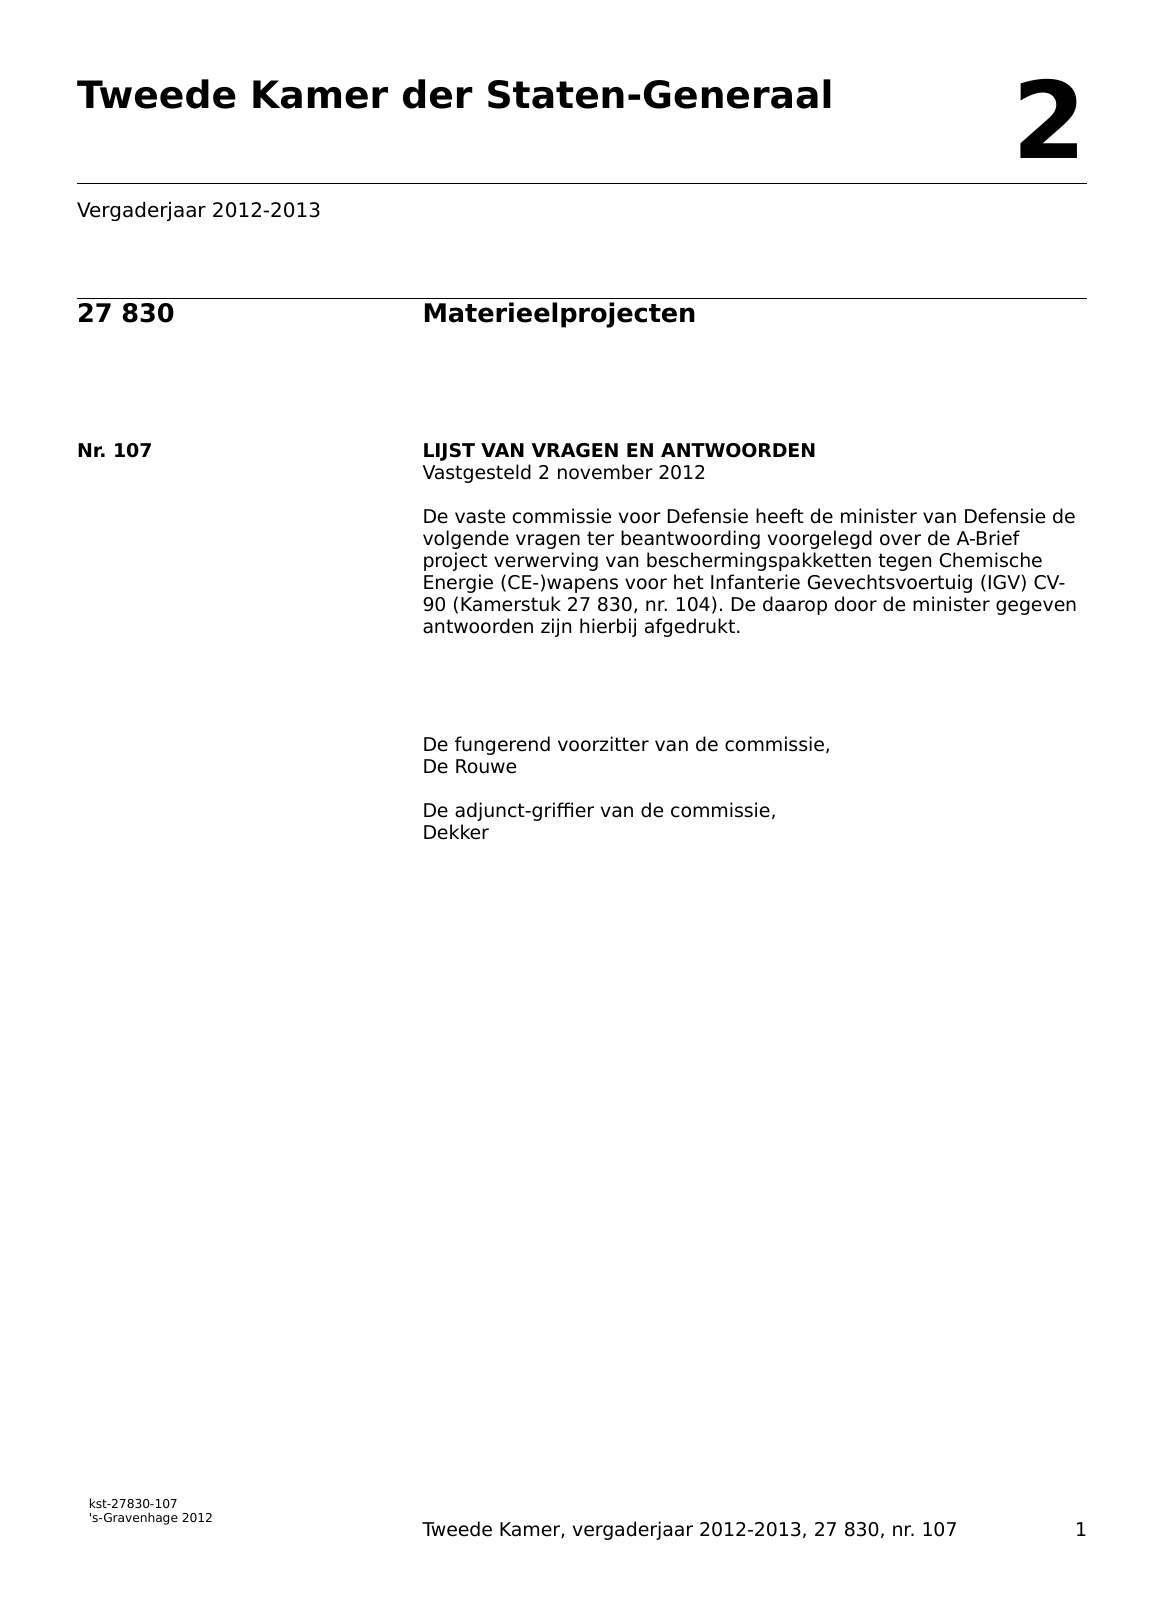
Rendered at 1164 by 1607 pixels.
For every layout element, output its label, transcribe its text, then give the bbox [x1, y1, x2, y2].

table_header 2 [886, 59, 1087, 183]
text De fungerend voorzitter van de commissie, De Rouwe [422, 734, 1087, 778]
text De adjunct-griffier van de commissie, Dekker [422, 800, 1087, 844]
subtitle 27 830 Materieelprojecten [77, 299, 1087, 329]
text Vastgesteld 2 november 2012 [422, 462, 1087, 484]
text 's-Gravenhage 2012 [88, 1511, 323, 1525]
text De vaste commissie voor Defensie heeft de minister van Defensie de volgende vragen ter beantwoording voorgelegd over de A-Brief project verwerving van beschermingspakketten tegen Chemische Energie (CE-)wapens voor het Infanterie Gevechtsvoertuig (IGV) CV-90 (Kamerstuk 27 830, nr. 104). De daarop door de minister gegeven antwoorden zijn hierbij afgedrukt. [422, 506, 1087, 638]
text kst-27830-107 [88, 1497, 323, 1511]
table_header Tweede Kamer der Staten-Generaal [77, 59, 886, 183]
subtitle Nr. 107 LIJST VAN VRAGEN EN ANTWOORDEN [77, 440, 1087, 462]
table_cell Vergaderjaar 2012-2013 [77, 184, 1087, 298]
